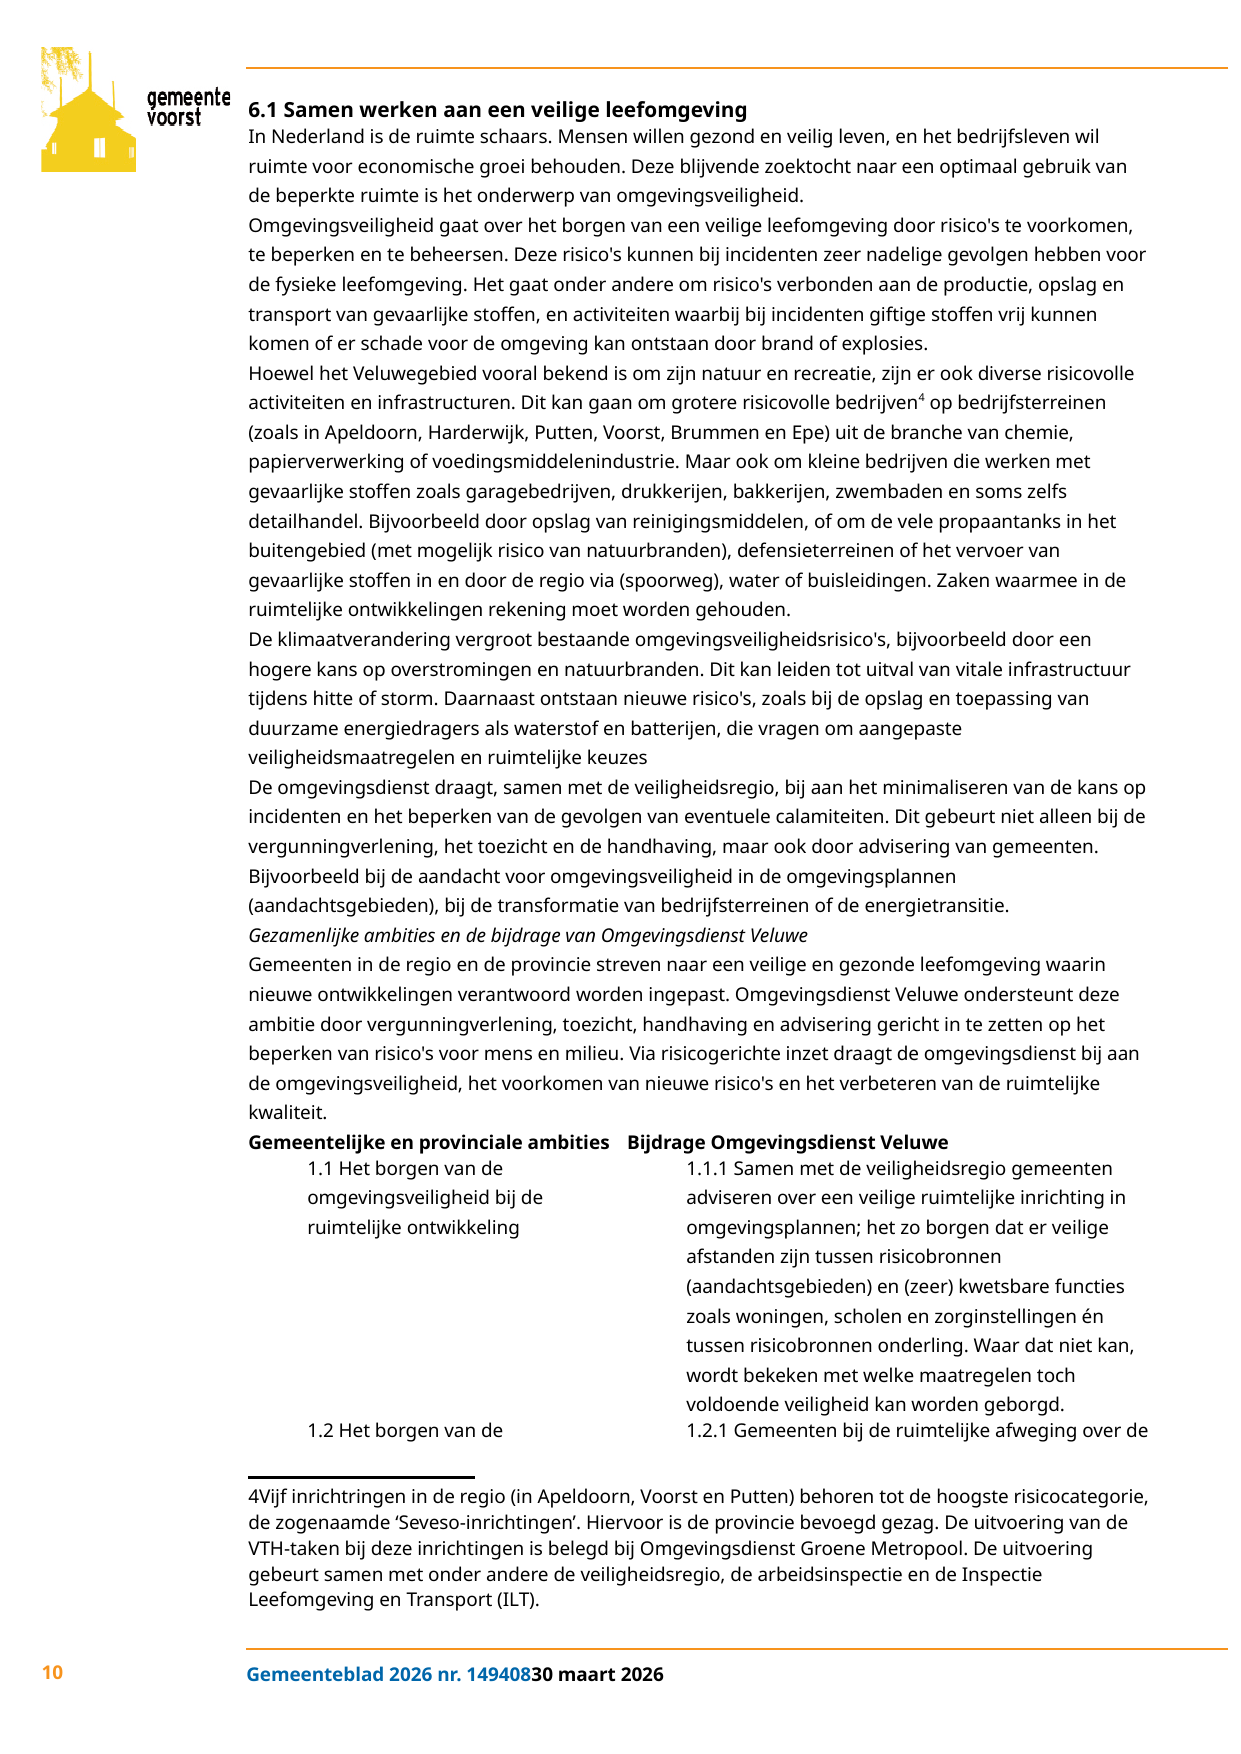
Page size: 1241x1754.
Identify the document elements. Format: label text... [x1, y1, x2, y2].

text De klimaatverandering vergroot bestaande omgevingsveiligheidsrisico's, bijvoorbeeld door een hogere kans op overstromingen en natuurbranden. Dit kan leiden tot uitval van vitale infrastructuur tijdens hitte of storm. Daarnaast ontstaan nieuwe risico's, zoals bij de opslag en toepassing van duurzame energiedragers als waterstof en batterijen, die vragen om aangepaste veiligheidsmaatregelen en ruimtelijke keuzes [248, 626, 1152, 770]
table_header Gemeentelijke en provinciale ambities [248, 1129, 627, 1155]
table_cell 1.2 Het borgen van de [248, 1417, 627, 1443]
text Vijf inrichtringen in de regio (in Apeldoorn, Voorst en Putten) behoren tot de hoogste risicocategorie, de zogenaamde ‘Seveso-inrichtingen’. Hiervoor is de provincie bevoegd gezag. De uitvoering van de VTH-taken bij deze inrichtingen is belegd bij Omgevingsdienst Groene Metropool. De uitvoering gebeurt samen met onder andere de veiligheidsregio, de arbeidsinspectie en de Inspectie Leefomgeving en Transport (ILT). [248, 1483, 1152, 1612]
text In Nederland is de ruimte schaars. Mensen willen gezond en veilig leven, en het bedrijfsleven wil ruimte voor economische groei behouden. Deze blijvende zoektocht naar een optimaal gebruik van de beperkte ruimte is het onderwerp van omgevingsveiligheid. [248, 123, 1152, 208]
text De omgevingsdienst draagt, samen met de veiligheidsregio, bij aan het minimaliseren van de kans op incidenten en het beperken van de gevolgen van eventuele calamiteiten. Dit gebeurt niet alleen bij de vergunningverlening, het toezicht en de handhaving, maar ook door advisering van gemeenten. Bijvoorbeeld bij de aandacht voor omgevingsveiligheid in de omgevingsplannen (aandachtsgebieden), bij de transformatie van bedrijfsterreinen of de energietransitie. [248, 774, 1152, 918]
text 6.1 Samen werken aan een veilige leefomgeving [248, 95, 1152, 123]
text Omgevingsveiligheid gaat over het borgen van een veilige leefomgeving door risico's te voorkomen, te beperken en te beheersen. Deze risico's kunnen bij incidenten zeer nadelige gevolgen hebben voor de fysieke leefomgeving. Het gaat onder andere om risico's verbonden aan de productie, opslag en transport van gevaarlijke stoffen, en activiteiten waarbij bij incidenten giftige stoffen vrij kunnen komen of er schade voor de omgeving kan ontstaan door brand of explosies. [248, 212, 1152, 356]
table_cell 1.2.1 Gemeenten bij de ruimtelijke afweging over de [627, 1417, 1152, 1443]
table_cell 1.1 Het borgen van de omgevingsveiligheid bij de ruimtelijke ontwikkeling [248, 1155, 627, 1417]
text Gezamenlijke ambities en de bijdrage van Omgevingsdienst Veluwe [248, 922, 1152, 948]
table_header Bijdrage Omgevingsdienst Veluwe [627, 1129, 1152, 1155]
text Hoewel het Veluwegebied vooral bekend is om zijn natuur en recreatie, zijn er ook diverse risicovolle activiteiten en infrastructuren. Dit kan gaan om grotere risicovolle bedrijven op bedrijfsterreinen (zoals in Apeldoorn, Harderwijk, Putten, Voorst, Brummen en Epe) uit de branche van chemie, papierverwerking of voedingsmiddelenindustrie. Maar ook om kleine bedrijven die werken met gevaarlijke stoffen zoals garagebedrijven, drukkerijen, bakkerijen, zwembaden en soms zelfs detailhandel. Bijvoorbeeld door opslag van reinigingsmiddelen, of om de vele propaantanks in het buitengebied (met mogelijk risico van natuurbranden), defensieterreinen of het vervoer van gevaarlijke stoffen in en door de regio via (spoorweg), water of buisleidingen. Zaken waarmee in de ruimtelijke ontwikkelingen rekening moet worden gehouden. [248, 360, 1152, 622]
text Gemeenten in de regio en de provincie streven naar een veilige en gezonde leefomgeving waarin nieuwe ontwikkelingen verantwoord worden ingepast. Omgevingsdienst Veluwe ondersteunt deze ambitie door vergunningverlening, toezicht, handhaving en advisering gericht in te zetten op het beperken van risico's voor mens en milieu. Via risicogerichte inzet draagt de omgevingsdienst bij aan de omgevingsveiligheid, het voorkomen van nieuwe risico's en het verbeteren van de ruimtelijke kwaliteit. [248, 952, 1152, 1125]
table_cell 1.1.1 Samen met de veiligheidsregio gemeenten adviseren over een veilige ruimtelijke inrichting in omgevingsplannen; het zo borgen dat er veilige afstanden zijn tussen risicobronnen (aandachtsgebieden) en (zeer) kwetsbare functies zoals woningen, scholen en zorginstellingen én tussen risicobronnen onderling. Waar dat niet kan, wordt bekeken met welke maatregelen toch voldoende veiligheid kan worden geborgd. [627, 1155, 1152, 1417]
picture [41, 47, 231, 172]
